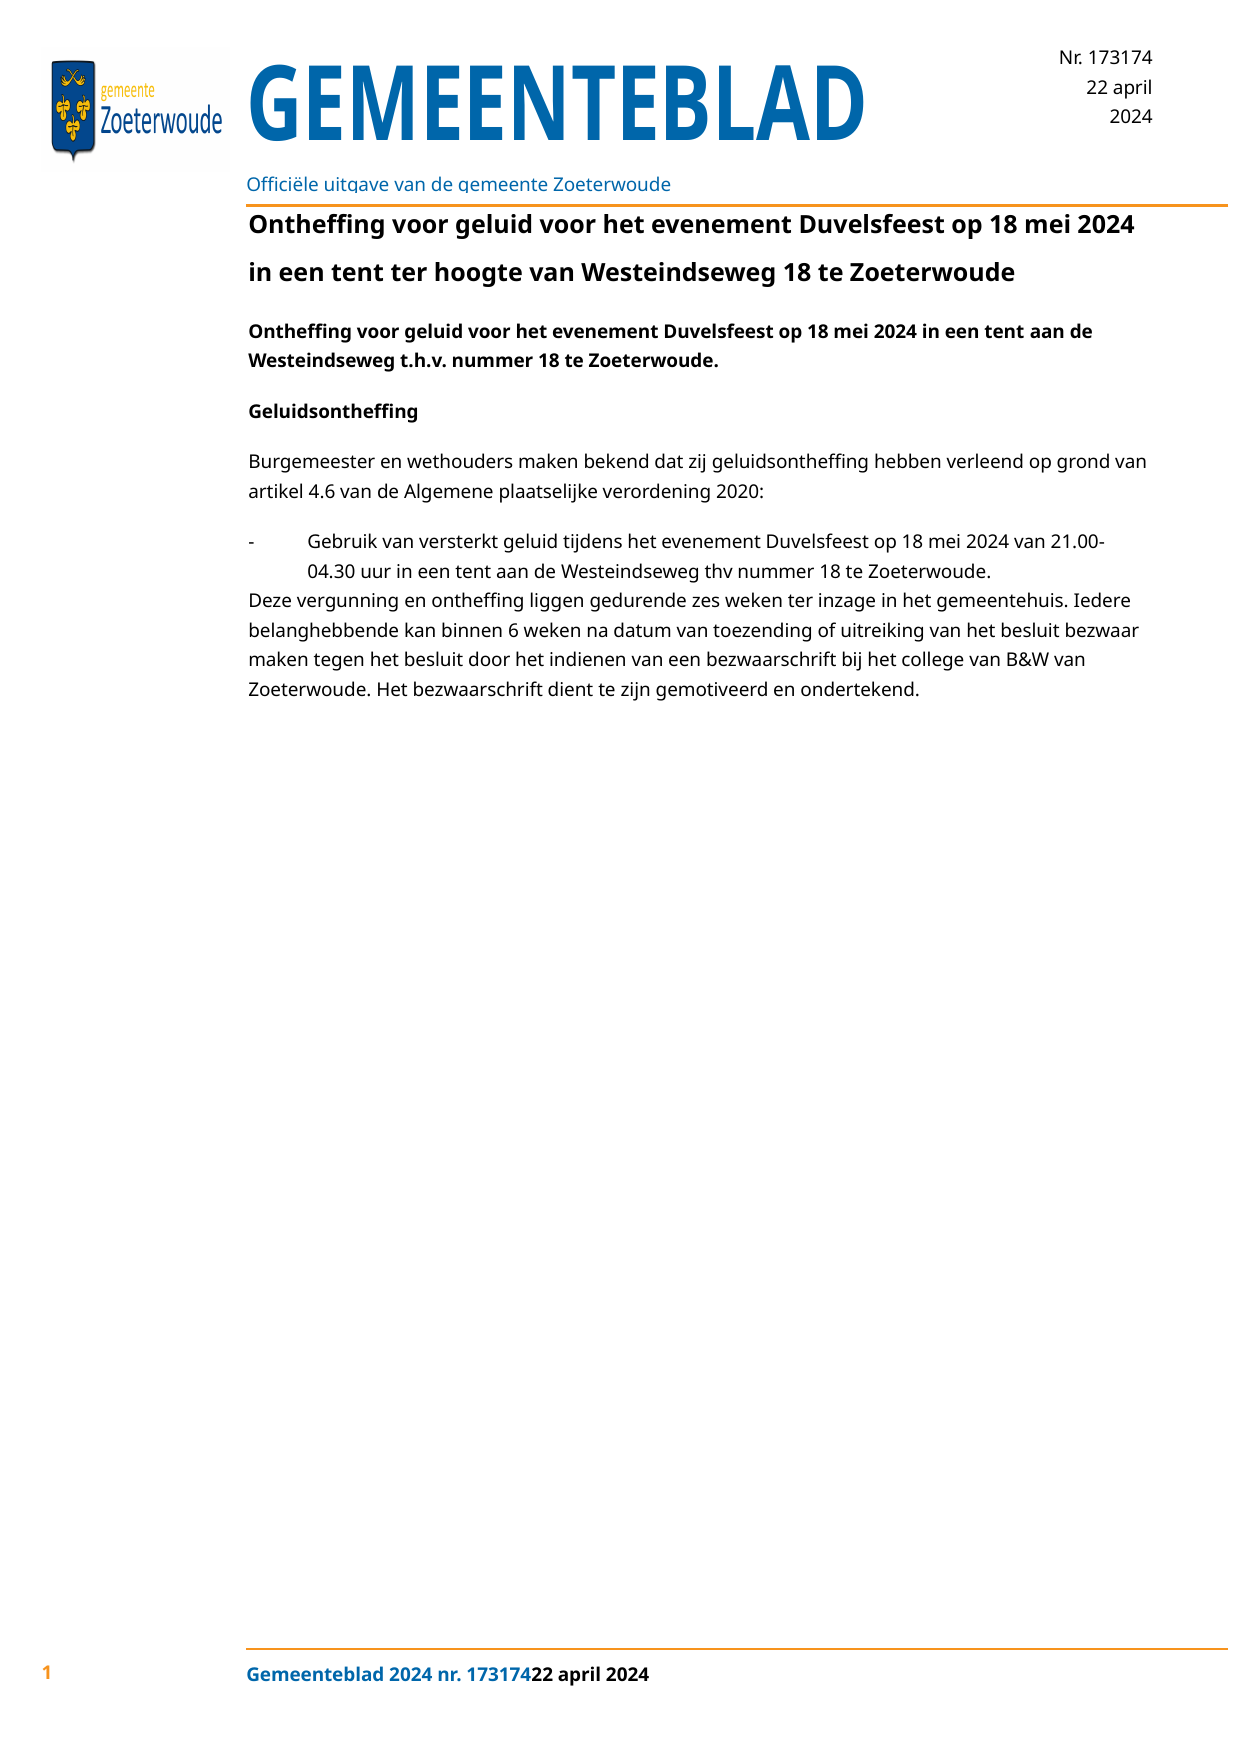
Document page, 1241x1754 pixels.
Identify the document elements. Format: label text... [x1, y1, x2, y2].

text Ontheffing voor geluid voor het evenement Duvelsfeest op 18 mei 2024 in een tent ter hoogte van Westeindseweg 18 te Zoeterwoude [248, 207, 1152, 288]
text Ontheffing voor geluid voor het evenement Duvelsfeest op 18 mei 2024 in een tent aan de Westeindseweg t.h.v. nummer 18 te Zoeterwoude. [248, 318, 1152, 373]
text Burgemeester en wethouders maken bekend dat zij geluidsontheffing hebben verleend op grond van artikel 4.6 van de Algemene plaatselijke verordening 2020: [248, 448, 1152, 504]
picture [41, 47, 231, 172]
text Geluidsontheffing [248, 398, 1152, 424]
list Gebruik van versterkt geluid tijdens het evenement Duvelsfeest op 18 mei 2024 van 21.00-04.30 uur in een tent aan de Westeindseweg thv nummer 18 te Zoeterwoude. [248, 528, 1152, 584]
text Deze vergunning en ontheffing liggen gedurende zes weken ter inzage in het gemeentehuis. Iedere belanghebbende kan binnen 6 weken na datum van toezending of uitreiking van het besluit bezwaar maken tegen het besluit door het indienen van een bezwaarschrift bij het college van B&W van Zoeterwoude. Het bezwaarschrift dient te zijn gemotiveerd en ondertekend. [248, 587, 1152, 702]
